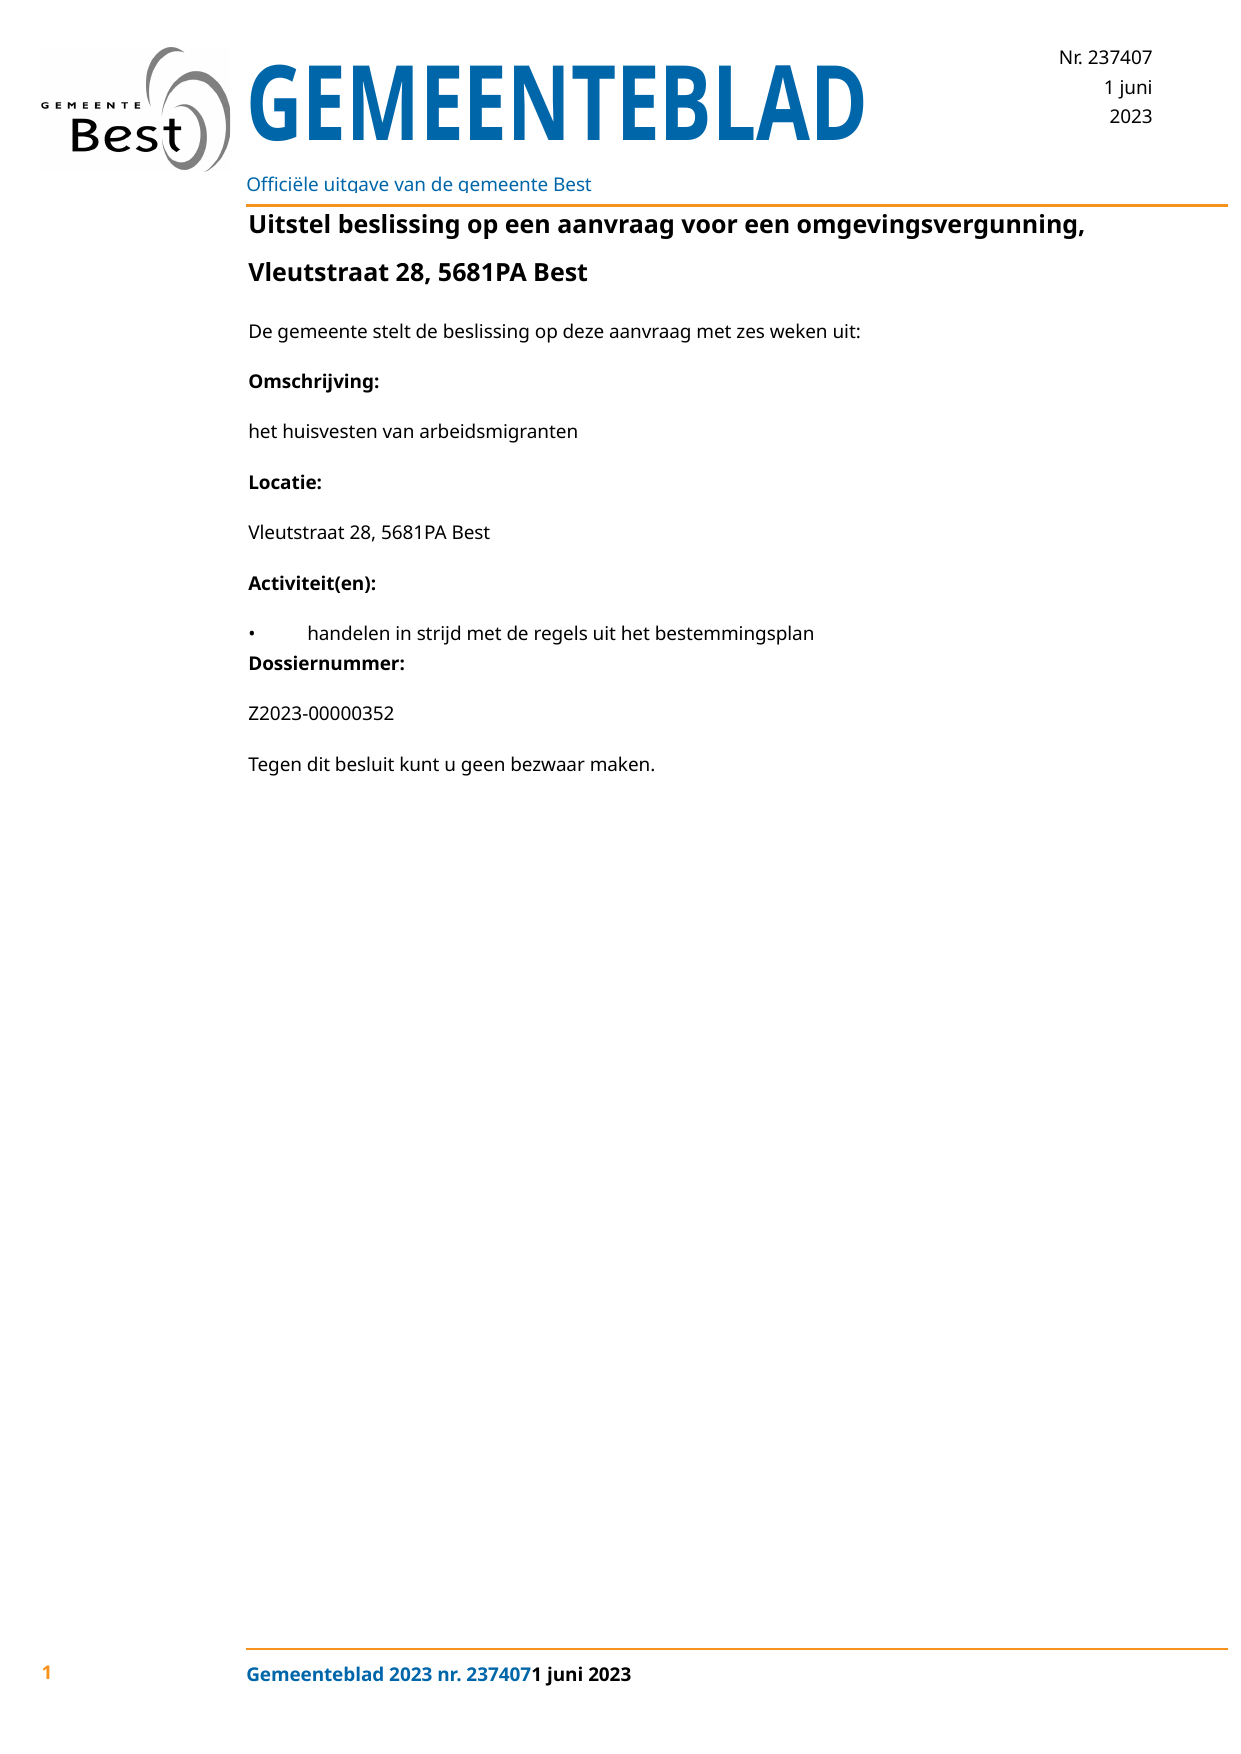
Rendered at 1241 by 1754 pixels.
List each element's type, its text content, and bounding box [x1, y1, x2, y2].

text Vleutstraat 28, 5681PA Best [248, 519, 1152, 545]
text Omschrijving: [248, 368, 1152, 394]
text Dossiernummer: [248, 650, 1152, 676]
text Activiteit(en): [248, 570, 1152, 596]
list handelen in strijd met de regels uit het bestemmingsplan [248, 620, 1152, 646]
text Tegen dit besluit kunt u geen bezwaar maken. [248, 751, 1152, 777]
text De gemeente stelt de beslissing op deze aanvraag met zes weken uit: [248, 318, 1152, 344]
text het huisvesten van arbeidsmigranten [248, 419, 1152, 444]
text Locatie: [248, 469, 1152, 495]
text Z2023-00000352 [248, 700, 1152, 726]
text Uitstel beslissing op een aanvraag voor een omgevingsvergunning, Vleutstraat 28, 5681PA Best [248, 207, 1152, 288]
picture [41, 47, 231, 172]
